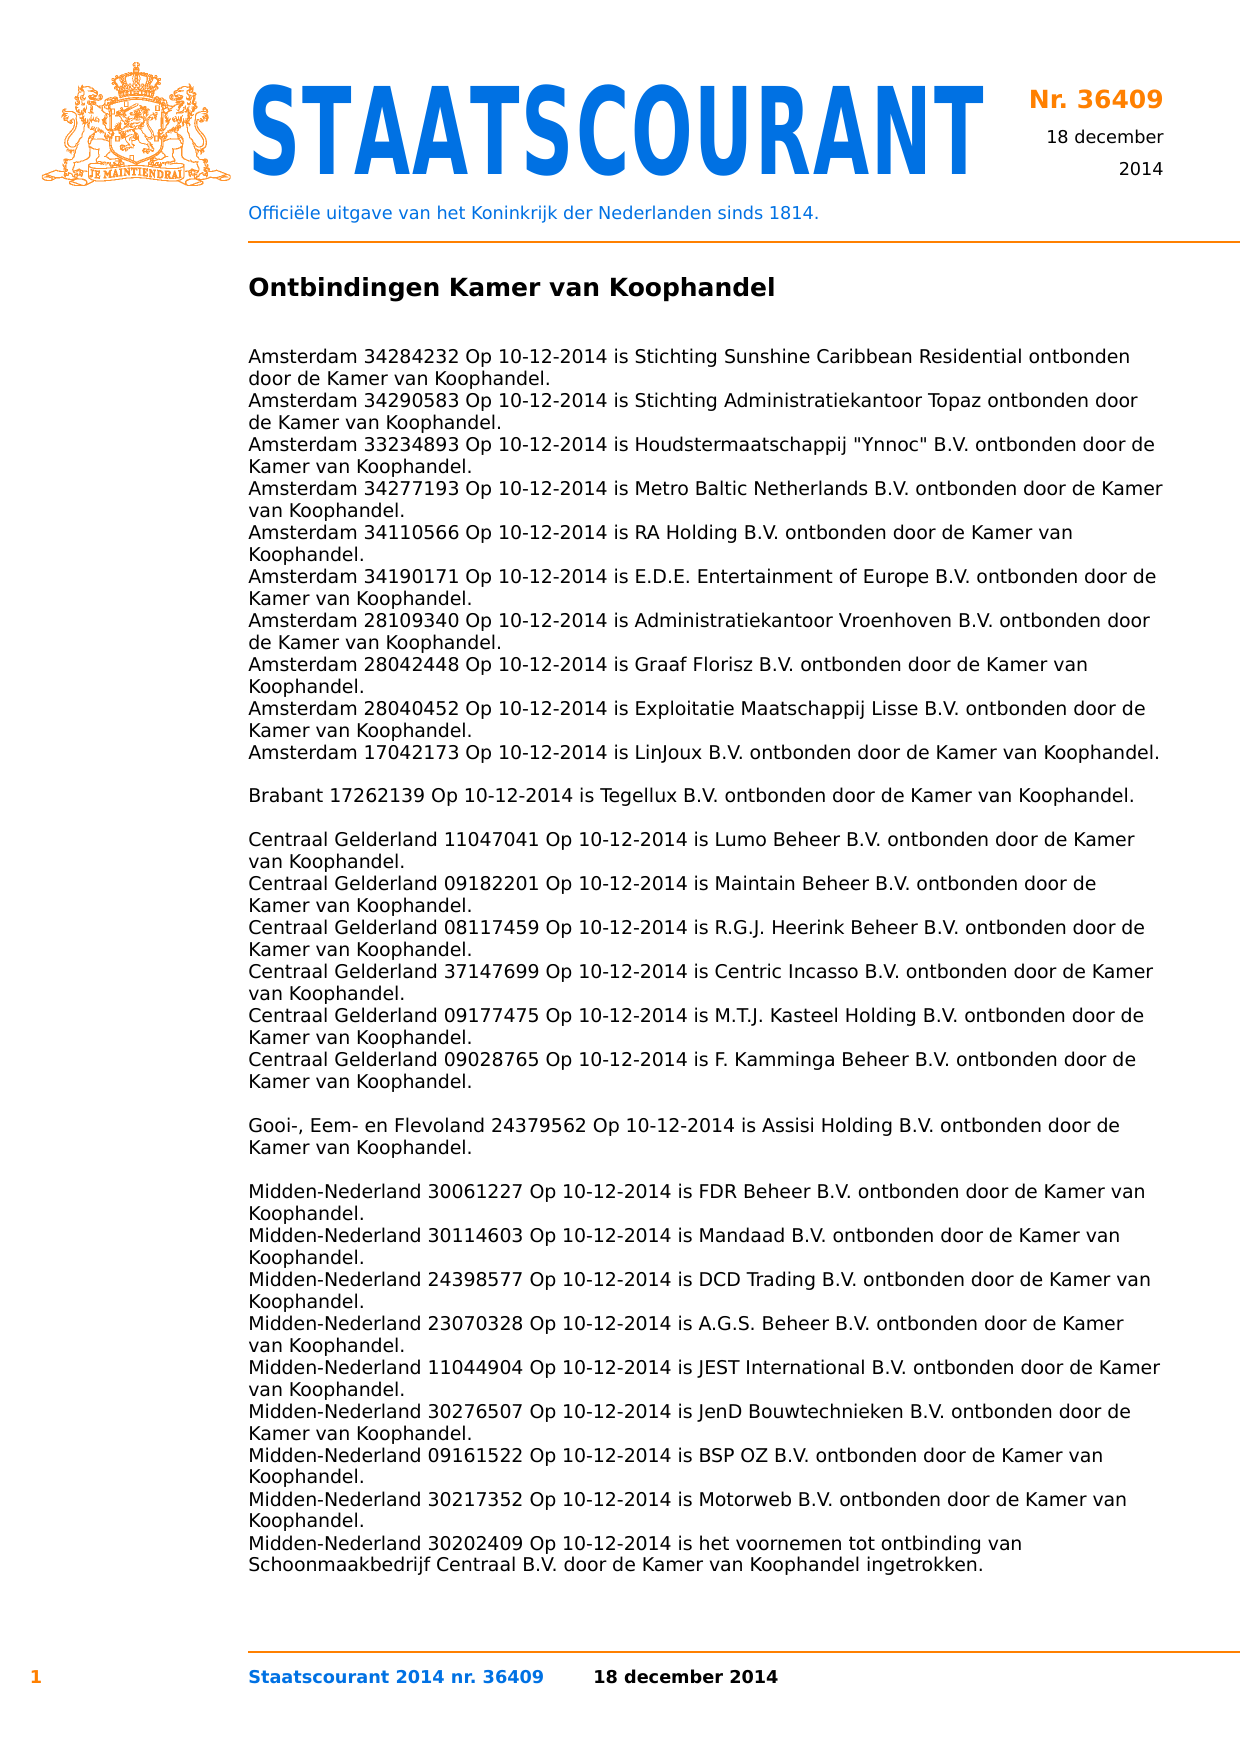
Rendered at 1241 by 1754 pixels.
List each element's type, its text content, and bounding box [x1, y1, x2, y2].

text Gooi-, Eem- en Flevoland 24379562 Op 10-12-2014 is Assisi Holding B.V. ontbonden door de Kamer van Koophandel. [248, 1115, 1163, 1159]
table_cell Officiële uitgave van het Koninkrijk der Nederlanden sinds 1814. [248, 203, 1240, 241]
text Midden-Nederland 30276507 Op 10-12-2014 is JenD Bouwtechnieken B.V. ontbonden door de Kamer van Koophandel. [248, 1401, 1163, 1444]
subtitle Ontbindingen Kamer van Koophandel [248, 273, 1163, 302]
text Amsterdam 28042448 Op 10-12-2014 is Graaf Florisz B.V. ontbonden door de Kamer van Koophandel. [248, 654, 1163, 698]
table_header STAATSCOURANT [248, 62, 998, 203]
text Midden-Nederland 30061227 Op 10-12-2014 is FDR Beheer B.V. ontbonden door de Kamer van Koophandel. [248, 1181, 1163, 1225]
text Amsterdam 34190171 Op 10-12-2014 is E.D.E. Entertainment of Europe B.V. ontbonden door de Kamer van Koophandel. [248, 566, 1163, 610]
text Centraal Gelderland 11047041 Op 10-12-2014 is Lumo Beheer B.V. ontbonden door de Kamer van Koophandel. [248, 829, 1163, 873]
text Centraal Gelderland 09182201 Op 10-12-2014 is Maintain Beheer B.V. ontbonden door de Kamer van Koophandel. [248, 873, 1163, 917]
text Midden-Nederland 11044904 Op 10-12-2014 is JEST International B.V. ontbonden door de Kamer van Koophandel. [248, 1357, 1163, 1401]
text Amsterdam 34284232 Op 10-12-2014 is Stichting Sunshine Caribbean Residential ontbonden door de Kamer van Koophandel. [248, 346, 1163, 390]
table_header Nr. 36409 [998, 62, 1240, 121]
text Amsterdam 34110566 Op 10-12-2014 is RA Holding B.V. ontbonden door de Kamer van Koophandel. [248, 522, 1163, 566]
text Midden-Nederland 24398577 Op 10-12-2014 is DCD Trading B.V. ontbonden door de Kamer van Koophandel. [248, 1269, 1163, 1313]
text Midden-Nederland 23070328 Op 10-12-2014 is A.G.S. Beheer B.V. ontbonden door de Kamer van Koophandel. [248, 1313, 1163, 1357]
text Midden-Nederland 30114603 Op 10-12-2014 is Mandaad B.V. ontbonden door de Kamer van Koophandel. [248, 1225, 1163, 1269]
table_cell 2014 [998, 153, 1240, 203]
text Centraal Gelderland 09028765 Op 10-12-2014 is F. Kamminga Beheer B.V. ontbonden door de Kamer van Koophandel. [248, 1049, 1163, 1093]
text Amsterdam 34277193 Op 10-12-2014 is Metro Baltic Netherlands B.V. ontbonden door de Kamer van Koophandel. [248, 478, 1163, 522]
text Amsterdam 34290583 Op 10-12-2014 is Stichting Administratiekantoor Topaz ontbonden door de Kamer van Koophandel. [248, 390, 1163, 434]
text Centraal Gelderland 09177475 Op 10-12-2014 is M.T.J. Kasteel Holding B.V. ontbonden door de Kamer van Koophandel. [248, 1005, 1163, 1049]
text Amsterdam 17042173 Op 10-12-2014 is LinJoux B.V. ontbonden door de Kamer van Koophandel. [248, 742, 1163, 763]
text Amsterdam 33234893 Op 10-12-2014 is Houdstermaatschappij "Ynnoc" B.V. ontbonden door de Kamer van Koophandel. [248, 434, 1163, 478]
table_header [25, 62, 248, 241]
table_cell 18 december [998, 121, 1240, 153]
text Midden-Nederland 30217352 Op 10-12-2014 is Motorweb B.V. ontbonden door de Kamer van Koophandel. [248, 1488, 1163, 1532]
text Amsterdam 28109340 Op 10-12-2014 is Administratiekantoor Vroenhoven B.V. ontbonden door de Kamer van Koophandel. [248, 610, 1163, 654]
text Brabant 17262139 Op 10-12-2014 is Tegellux B.V. ontbonden door de Kamer van Koophandel. [248, 785, 1163, 807]
picture [41, 62, 231, 186]
text Midden-Nederland 30202409 Op 10-12-2014 is het voornemen tot ontbinding van Schoonmaakbedrijf Centraal B.V. door de Kamer van Koophandel ingetrokken. [248, 1532, 1163, 1576]
text Centraal Gelderland 08117459 Op 10-12-2014 is R.G.J. Heerink Beheer B.V. ontbonden door de Kamer van Koophandel. [248, 917, 1163, 961]
text Centraal Gelderland 37147699 Op 10-12-2014 is Centric Incasso B.V. ontbonden door de Kamer van Koophandel. [248, 961, 1163, 1005]
text Midden-Nederland 09161522 Op 10-12-2014 is BSP OZ B.V. ontbonden door de Kamer van Koophandel. [248, 1444, 1163, 1488]
text Amsterdam 28040452 Op 10-12-2014 is Exploitatie Maatschappij Lisse B.V. ontbonden door de Kamer van Koophandel. [248, 698, 1163, 742]
